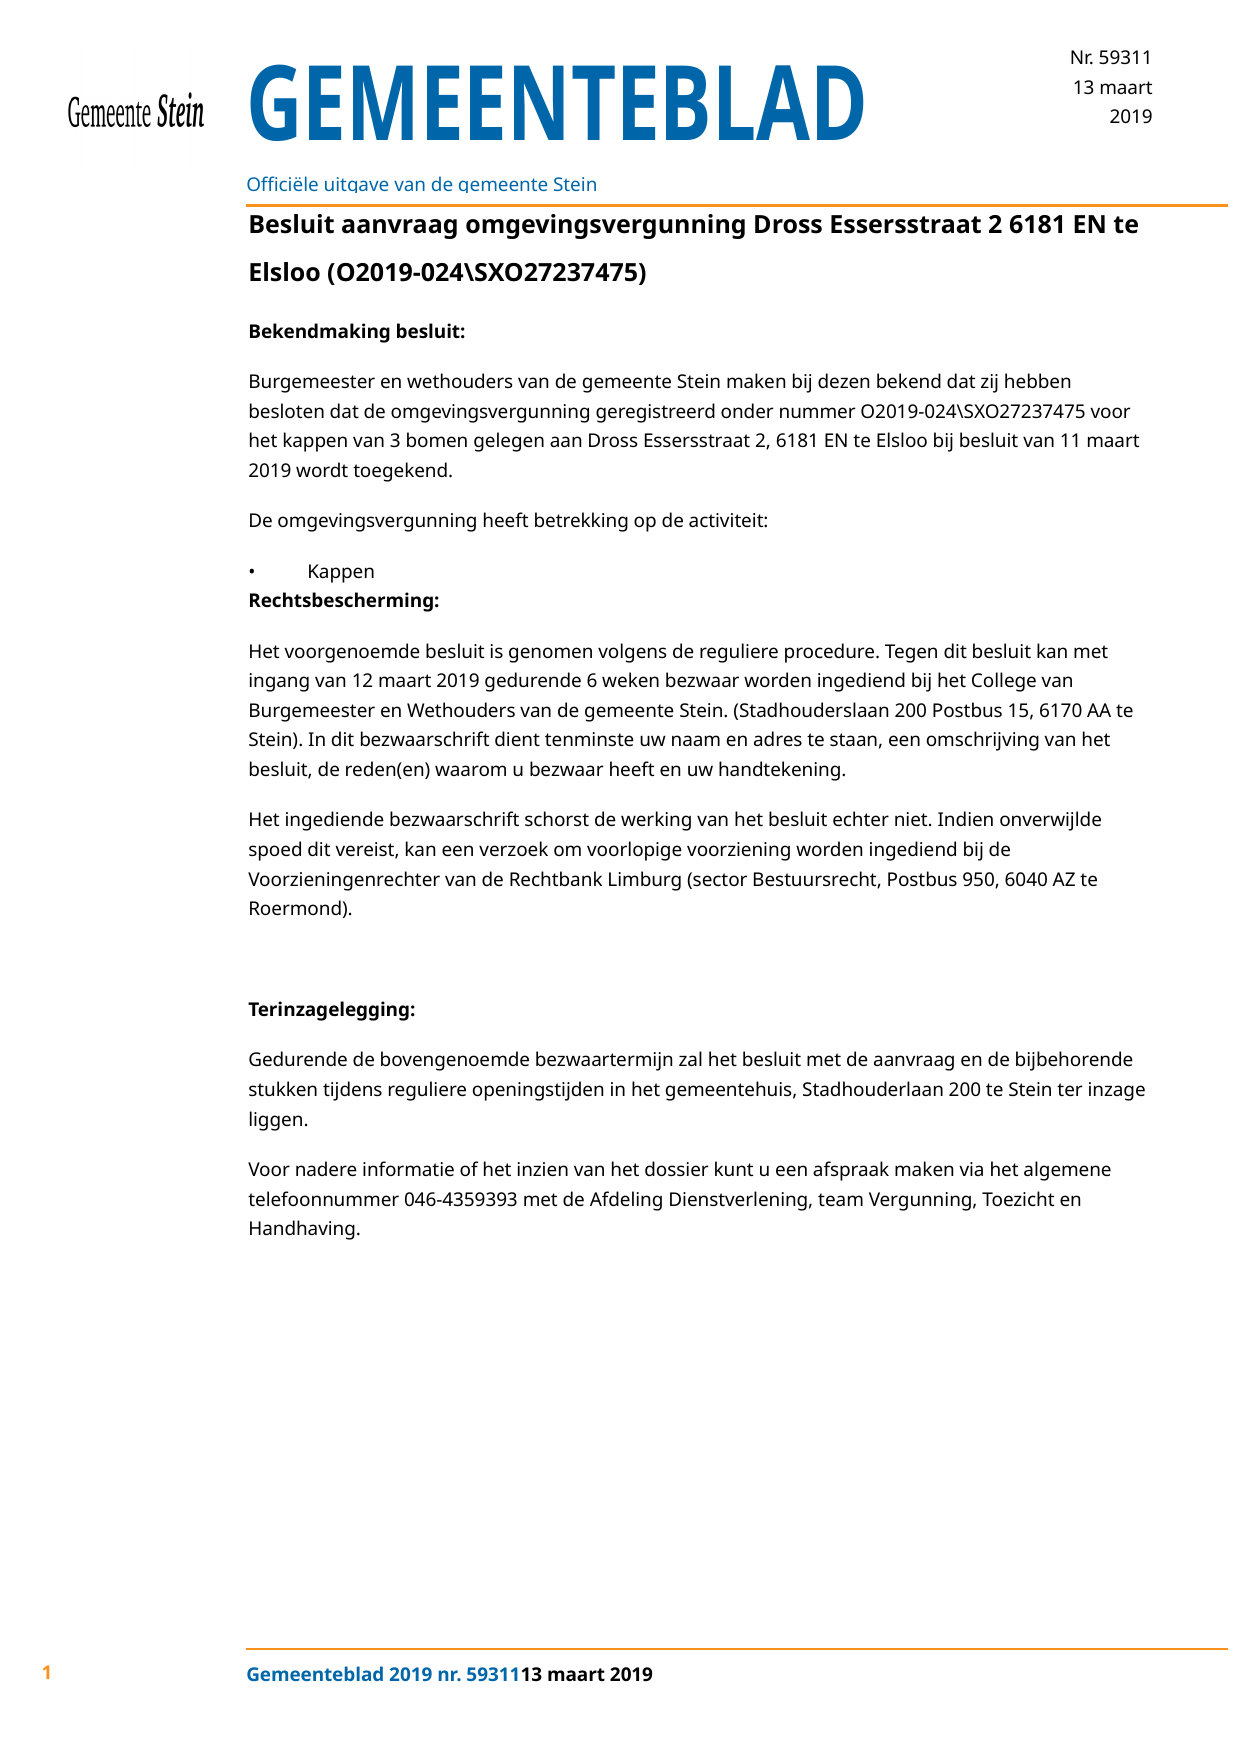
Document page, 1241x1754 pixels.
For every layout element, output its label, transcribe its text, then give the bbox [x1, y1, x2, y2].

text Gedurende de bovengenoemde bezwaartermijn zal het besluit met de aanvraag en de bijbehorende stukken tijdens reguliere openingstijden in het gemeentehuis, Stadhouderlaan 200 te Stein ter inzage liggen. [248, 1047, 1152, 1132]
text Voor nadere informatie of het inzien van het dossier kunt u een afspraak maken via het algemene telefoonnummer 046-4359393 met de Afdeling Dienstverlening, team Vergunning, Toezicht en Handhaving. [248, 1156, 1152, 1241]
text Het voorgenoemde besluit is genomen volgens de reguliere procedure. Tegen dit besluit kan met ingang van 12 maart 2019 gedurende 6 weken bezwaar worden ingediend bij het College van Burgemeester en Wethouders van de gemeente Stein. (Stadhouderslaan 200 Postbus 15, 6170 AA te Stein). In dit bezwaarschrift dient tenminste uw naam en adres te staan, een omschrijving van het besluit, de reden(en) waarom u bezwaar heeft en uw handtekening. [248, 638, 1152, 782]
list Kappen [248, 558, 1152, 584]
text Het ingediende bezwaarschrift schorst de werking van het besluit echter niet. Indien onverwijlde spoed dit vereist, kan een verzoek om voorlopige voorziening worden ingediend bij de Voorzieningenrechter van de Rechtbank Limburg (sector Bestuursrecht, Postbus 950, 6040 AZ te Roermond). [248, 807, 1152, 921]
text De omgevingsvergunning heeft betrekking op de activiteit: [248, 507, 1152, 533]
text Rechtsbescherming: [248, 587, 1152, 613]
text Besluit aanvraag omgevingsvergunning Dross Essersstraat 2 6181 EN te Elsloo (O2019-024\SXO27237475) [248, 207, 1152, 288]
text Burgemeester en wethouders van de gemeente Stein maken bij dezen bekend dat zij hebben besloten dat de omgevingsvergunning geregistreerd onder nummer O2019-024\SXO27237475 voor het kappen van 3 bomen gelegen aan Dross Essersstraat 2, 6181 EN te Elsloo bij besluit van 11 maart 2019 wordt toegekend. [248, 368, 1152, 483]
text Bekendmaking besluit: [248, 318, 1152, 344]
text Terinzagelegging: [248, 996, 1152, 1022]
picture [41, 47, 231, 172]
